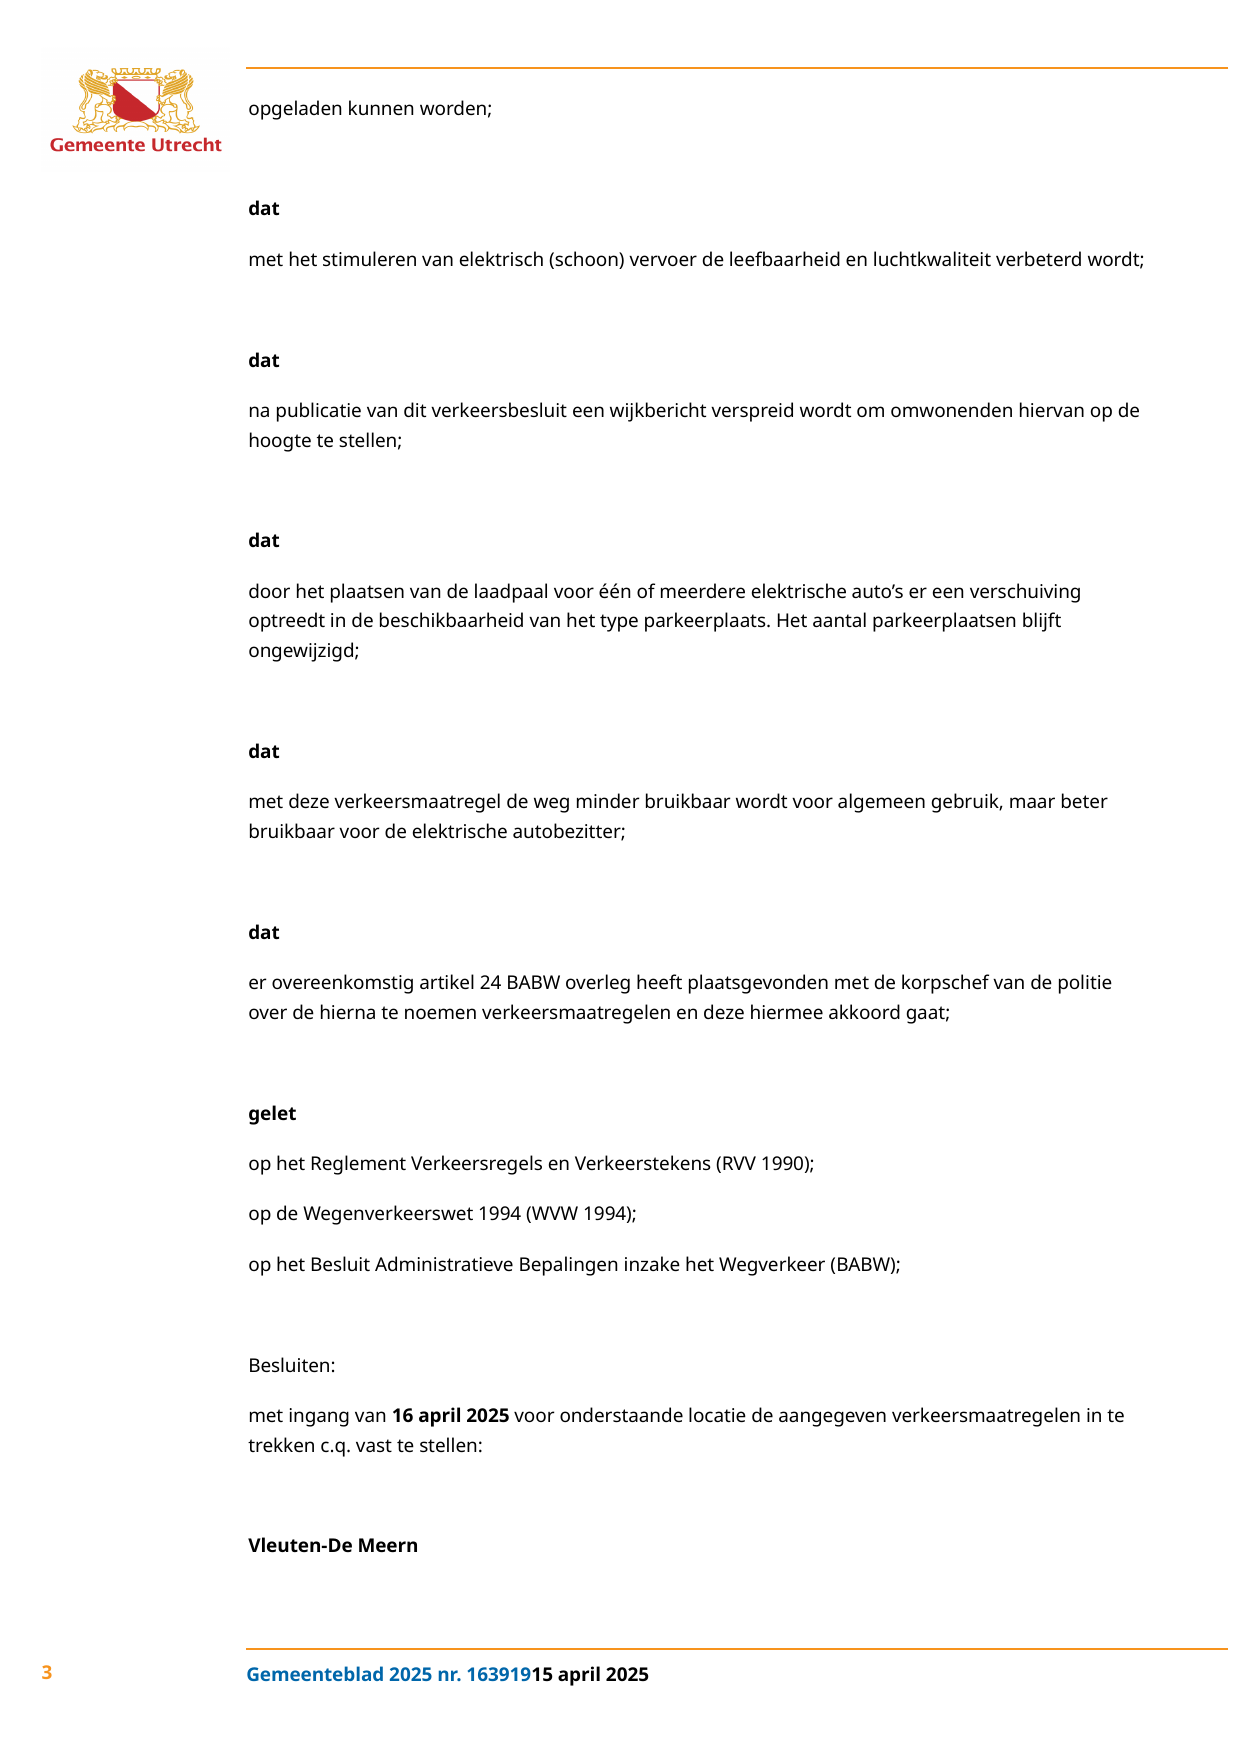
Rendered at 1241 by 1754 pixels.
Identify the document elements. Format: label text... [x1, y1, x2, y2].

text met ingang van 16 april 2025 voor onderstaande locatie de aangegeven verkeersmaatregelen in te trekken c.q. vast te stellen: [248, 1402, 1152, 1458]
text er overeenkomstig artikel 24 BABW overleg heeft plaatsgevonden met de korpschef van de politie over de hierna te noemen verkeersmaatregelen en deze hiermee akkoord gaat; [248, 969, 1152, 1025]
text door het plaatsen van de laadpaal voor één of meerdere elektrische auto’s er een verschuiving optreedt in de beschikbaarheid van het type parkeerplaats. Het aantal parkeerplaatsen blijft ongewijzigd; [248, 578, 1152, 663]
text dat [248, 347, 1152, 373]
text opgeladen kunnen worden; [248, 95, 1152, 121]
text op de Wegenverkeerswet 1994 (WVW 1994); [248, 1201, 1152, 1226]
text gelet [248, 1100, 1152, 1126]
text dat [248, 738, 1152, 764]
text met het stimuleren van elektrisch (schoon) vervoer de leefbaarheid en luchtkwaliteit verbeterd wordt; [248, 246, 1152, 272]
picture [41, 47, 231, 172]
text na publicatie van dit verkeersbesluit een wijkbericht verspreid wordt om omwonenden hiervan op de hoogte te stellen; [248, 397, 1152, 453]
text dat [248, 919, 1152, 945]
text dat [248, 196, 1152, 221]
text Besluiten: [248, 1352, 1152, 1378]
text met deze verkeersmaatregel de weg minder bruikbaar wordt voor algemeen gebruik, maar beter bruikbaar voor de elektrische autobezitter; [248, 788, 1152, 844]
text op het Besluit Administratieve Bepalingen inzake het Wegverkeer (BABW); [248, 1251, 1152, 1277]
text op het Reglement Verkeersregels en Verkeerstekens (RVV 1990); [248, 1150, 1152, 1176]
text dat [248, 528, 1152, 553]
text Vleuten-De Meern [248, 1533, 1152, 1558]
